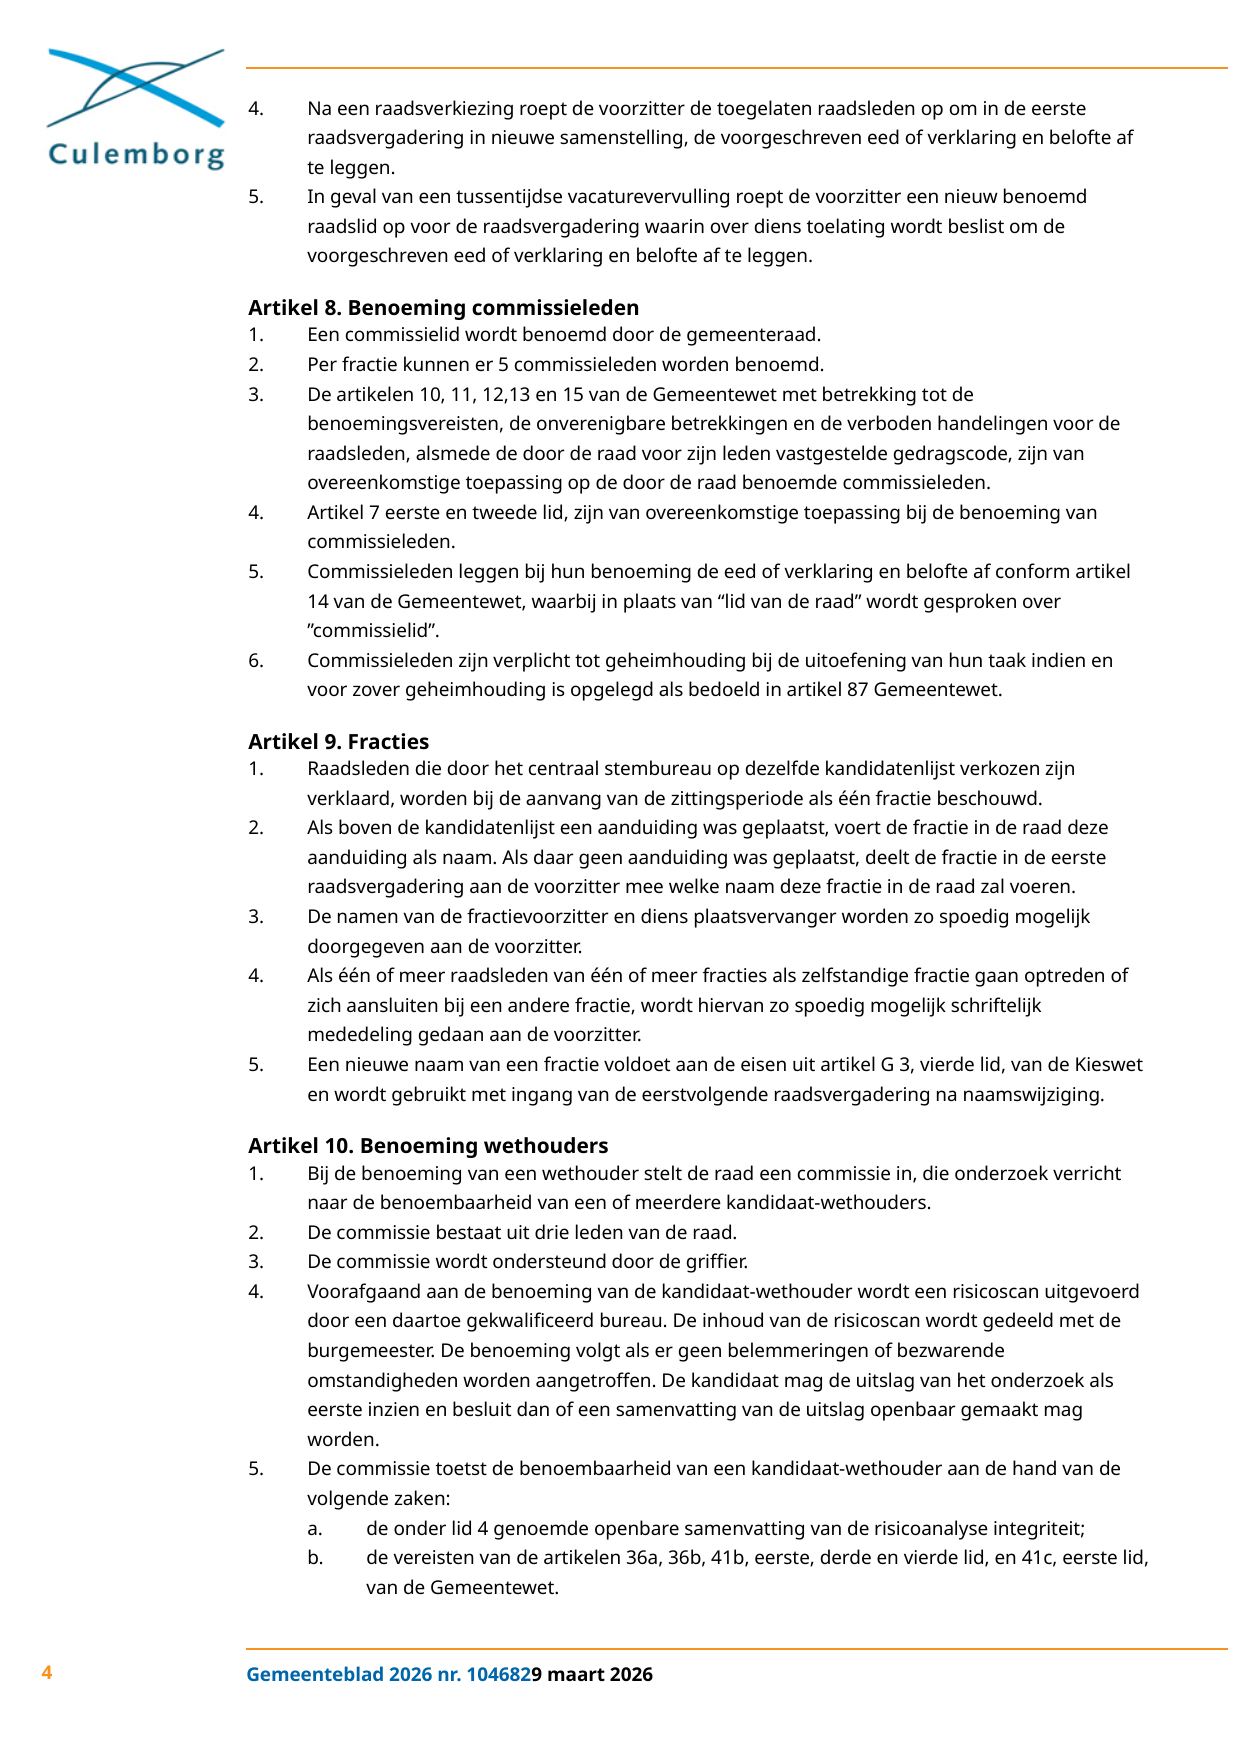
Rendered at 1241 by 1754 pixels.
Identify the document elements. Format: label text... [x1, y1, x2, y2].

list De commissie toetst de benoembaarheid van een kandidaat-wethouder aan de hand van de volgende zaken: [248, 1456, 1152, 1511]
list Commissieleden zijn verplicht tot geheimhouding bij de uitoefening van hun taak indien en voor zover geheimhouding is opgelegd als bedoeld in artikel 87 Gemeentewet. [248, 647, 1152, 702]
list Een commissielid wordt benoemd door de gemeenteraad. [248, 322, 1152, 347]
picture [41, 47, 231, 172]
list Na een raadsverkiezing roept de voorzitter de toegelaten raadsleden op om in de eerste raadsvergadering in nieuwe samenstelling, de voorgeschreven eed of verklaring en belofte af te leggen. [248, 95, 1152, 180]
list de vereisten van de artikelen 36a, 36b, 41b, eerste, derde en vierde lid, en 41c, eerste lid, van de Gemeentewet. [307, 1544, 1152, 1599]
list Bij de benoeming van een wethouder stelt de raad een commissie in, die onderzoek verricht naar de benoembaarheid van een of meerdere kandidaat-wethouders. [248, 1160, 1152, 1215]
list De commissie bestaat uit drie leden van de raad. [248, 1219, 1152, 1244]
list In geval van een tussentijdse vacaturevervulling roept de voorzitter een nieuw benoemd raadslid op voor de raadsvergadering waarin over diens toelating wordt beslist om de voorgeschreven eed of verklaring en belofte af te leggen. [248, 183, 1152, 268]
list Als één of meer raadsleden van één of meer fracties als zelfstandige fractie gaan optreden of zich aansluiten bij een andere fractie, wordt hiervan zo spoedig mogelijk schriftelijk mededeling gedaan aan de voorzitter. [248, 962, 1152, 1047]
list Een nieuwe naam van een fractie voldoet aan de eisen uit artikel G 3, vierde lid, van de Kieswet en wordt gebruikt met ingang van de eerstvolgende raadsvergadering na naamswijziging. [248, 1051, 1152, 1107]
list Voorafgaand aan de benoeming van de kandidaat-wethouder wordt een risicoscan uitgevoerd door een daartoe gekwalificeerd bureau. De inhoud van de risicoscan wordt gedeeld met de burgemeester. De benoeming volgt als er geen belemmeringen of bezwarende omstandigheden worden aangetroffen. De kandidaat mag de uitslag van het onderzoek als eerste inzien en besluit dan of een samenvatting van de uitslag openbaar gemaakt mag worden. [248, 1278, 1152, 1452]
list Artikel 7 eerste en tweede lid, zijn van overeenkomstige toepassing bij de benoeming van commissieleden. [248, 499, 1152, 554]
text Artikel 9. Fracties [248, 727, 1152, 755]
list Als boven de kandidatenlijst een aanduiding was geplaatst, voert de fractie in de raad deze aanduiding als naam. Als daar geen aanduiding was geplaatst, deelt de fractie in de eerste raadsvergadering aan de voorzitter mee welke naam deze fractie in de raad zal voeren. [248, 814, 1152, 899]
list De commissie wordt ondersteund door de griffier. [248, 1248, 1152, 1274]
text Artikel 8. Benoeming commissieleden [248, 293, 1152, 322]
list De namen van de fractievoorzitter en diens plaatsvervanger worden zo spoedig mogelijk doorgegeven aan de voorzitter. [248, 903, 1152, 959]
list Raadsleden die door het centraal stembureau op dezelfde kandidatenlijst verkozen zijn verklaard, worden bij de aanvang van de zittingsperiode als één fractie beschouwd. [248, 755, 1152, 811]
list De artikelen 10, 11, 12,13 en 15 van de Gemeentewet met betrekking tot de benoemingsvereisten, de onverenigbare betrekkingen en de verboden handelingen voor de raadsleden, alsmede de door de raad voor zijn leden vastgestelde gedragscode, zijn van overeenkomstige toepassing op de door de raad benoemde commissieleden. [248, 381, 1152, 495]
list Commissieleden leggen bij hun benoeming de eed of verklaring en belofte af conform artikel 14 van de Gemeentewet, waarbij in plaats van “lid van de raad” wordt gesproken over ”commissielid”. [248, 558, 1152, 643]
list de onder lid 4 genoemde openbare samenvatting van de risicoanalyse integriteit; [307, 1515, 1152, 1540]
list Per fractie kunnen er 5 commissieleden worden benoemd. [248, 351, 1152, 377]
text Artikel 10. Benoeming wethouders [248, 1131, 1152, 1160]
